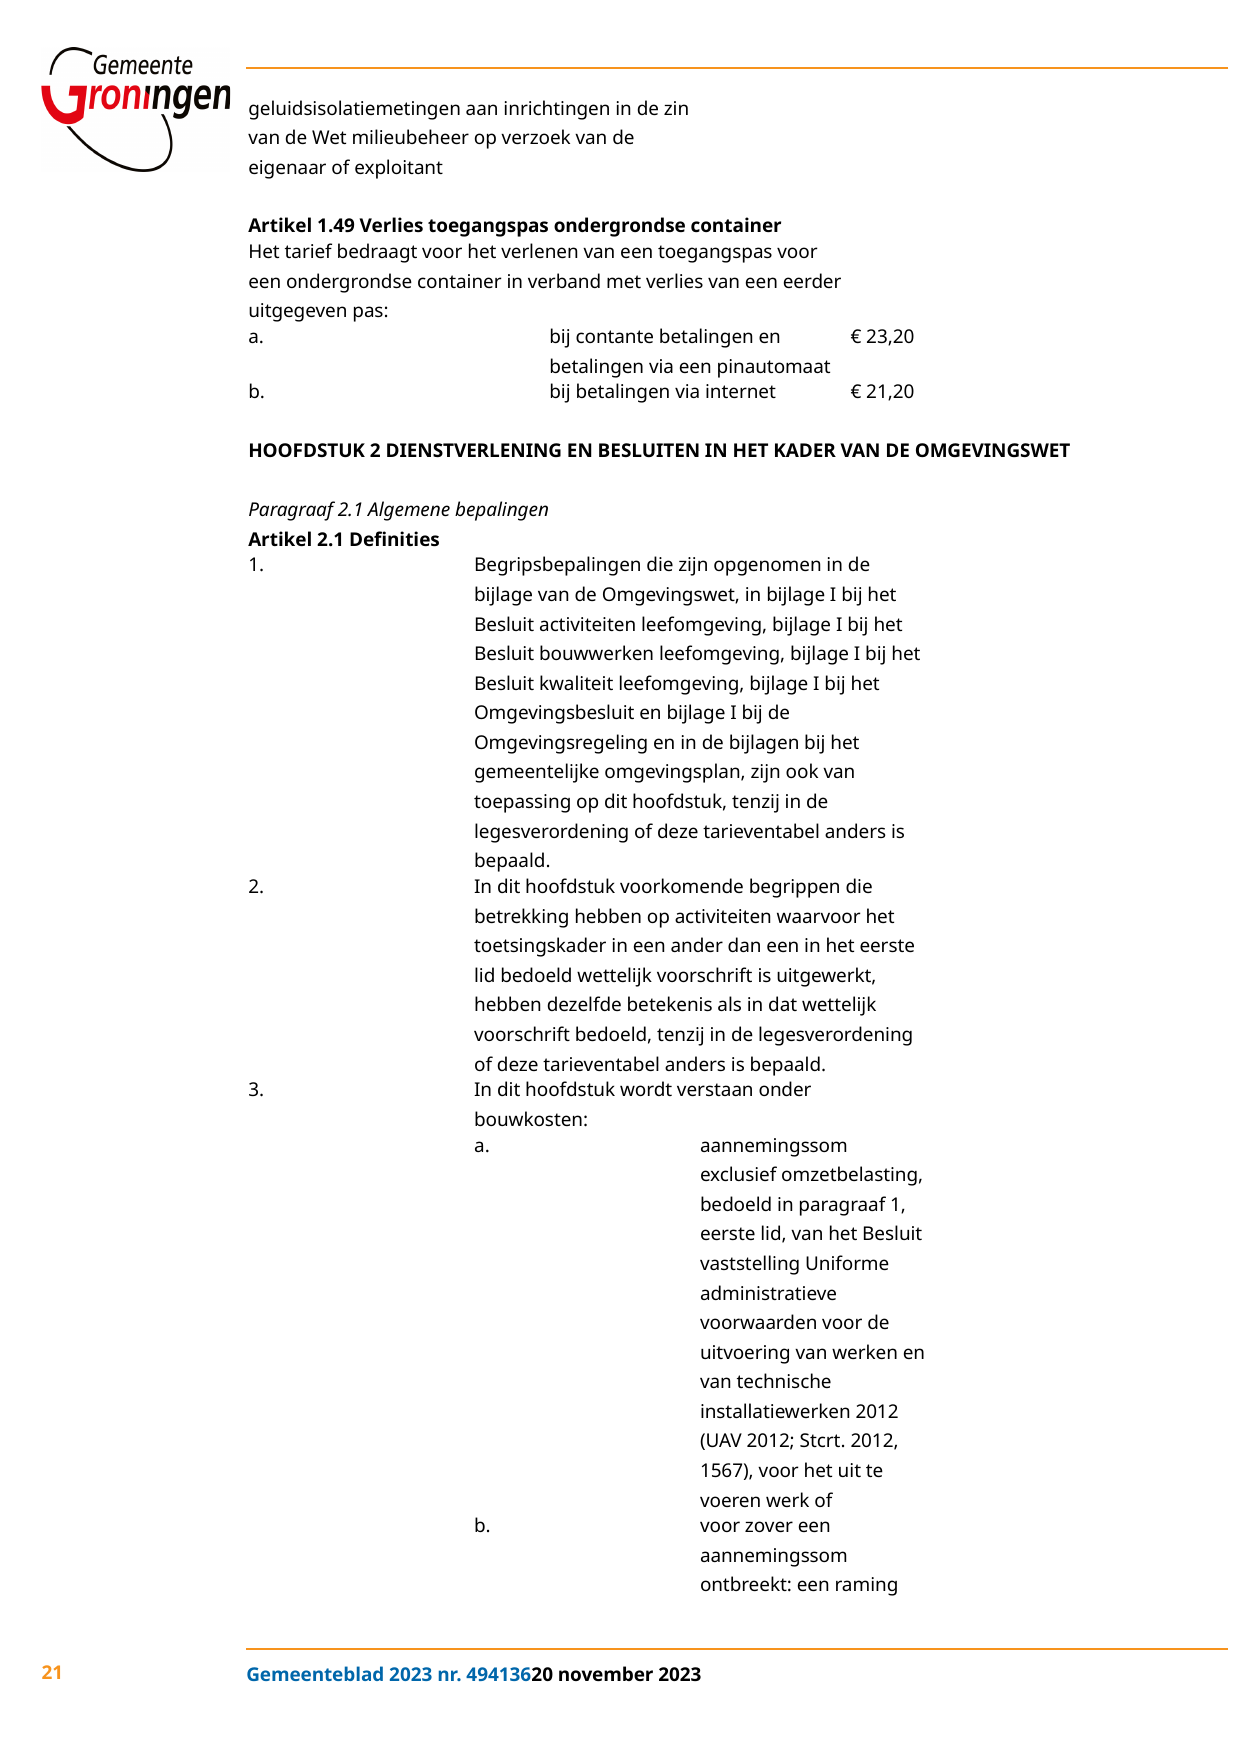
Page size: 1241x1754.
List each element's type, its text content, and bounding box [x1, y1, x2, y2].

text Paragraaf 2.1 Algemene bepalingen [248, 496, 1152, 522]
table_cell [926, 1076, 1152, 1132]
table_cell In dit hoofdstuk voorkomende begrippen die betrekking hebben op activiteiten waarvoor het toetsingskader in een ander dan een in het eerste lid bedoeld wettelijk voorschrift is uitgewerkt, hebben dezelfde betekenis als in dat wettelijk voorschrift bedoeld, tenzij in de legesverordening of deze tarieventabel anders is bepaald. [474, 873, 926, 1076]
table_cell [926, 873, 1152, 1076]
text HOOFDSTUK 2 DIENSTVERLENING EN BESLUITEN IN HET KADER VAN DE OMGEVINGSWET [248, 437, 1152, 463]
table_cell bij contante betalingen en betalingen via een pinautomaat [549, 323, 850, 378]
table_cell 1. [248, 552, 474, 873]
table_cell aannemingssom exclusief omzetbelasting, bedoeld in paragraaf 1, eerste lid, van het Besluit vaststelling Uniforme administratieve voorwaarden voor de uitvoering van werken en van technische installatiewerken 2012 (UAV 2012; Stcrt. 2012, 1567), voor het uit te voeren werk of [700, 1132, 926, 1512]
picture [41, 47, 231, 172]
table_cell b. [248, 379, 549, 404]
table_cell 3. [248, 1076, 474, 1132]
table_cell € 23,20 [850, 323, 1152, 378]
table_cell [926, 1513, 1152, 1597]
table_cell [248, 1513, 474, 1597]
table_cell [926, 552, 1152, 873]
table_cell [850, 238, 1152, 323]
table_cell Het tarief bedraagt voor het verlenen van een toegangspas voor een ondergrondse container in verband met verlies van een eerder uitgegeven pas: [248, 238, 850, 323]
table_cell b. [474, 1513, 700, 1597]
table_header [850, 213, 1152, 238]
table_cell [926, 1132, 1152, 1512]
table_cell Begripsbepalingen die zijn opgenomen in de bijlage van de Omgevingswet, in bijlage I bij het Besluit activiteiten leefomgeving, bijlage I bij het Besluit bouwwerken leefomgeving, bijlage I bij het Besluit kwaliteit leefomgeving, bijlage I bij het Omgevingsbesluit en bijlage I bij de Omgevingsregeling en in de bijlagen bij het gemeentelijke omgevingsplan, zijn ook van toepassing op dit hoofdstuk, tenzij in de legesverordening of deze tarieventabel anders is bepaald. [474, 552, 926, 873]
table_cell € 21,20 [850, 379, 1152, 404]
table_header [926, 526, 1152, 552]
table_cell [248, 1132, 474, 1512]
table_cell bij betalingen via internet [549, 379, 850, 404]
table_cell [700, 95, 1152, 180]
table_header Artikel 2.1 Definities [248, 526, 926, 552]
table_header Artikel 1.49 Verlies toegangspas ondergrondse container [248, 213, 850, 238]
table_cell 2. [248, 873, 474, 1076]
table_cell In dit hoofdstuk wordt verstaan onder bouwkosten: [474, 1076, 926, 1132]
table_cell geluidsisolatiemetingen aan inrichtingen in de zin van de Wet milieubeheer op verzoek van de eigenaar of exploitant [248, 95, 700, 180]
table_cell a. [248, 323, 549, 378]
table_cell voor zover een aannemingssom ontbreekt: een raming [700, 1513, 926, 1597]
table_cell a. [474, 1132, 700, 1512]
